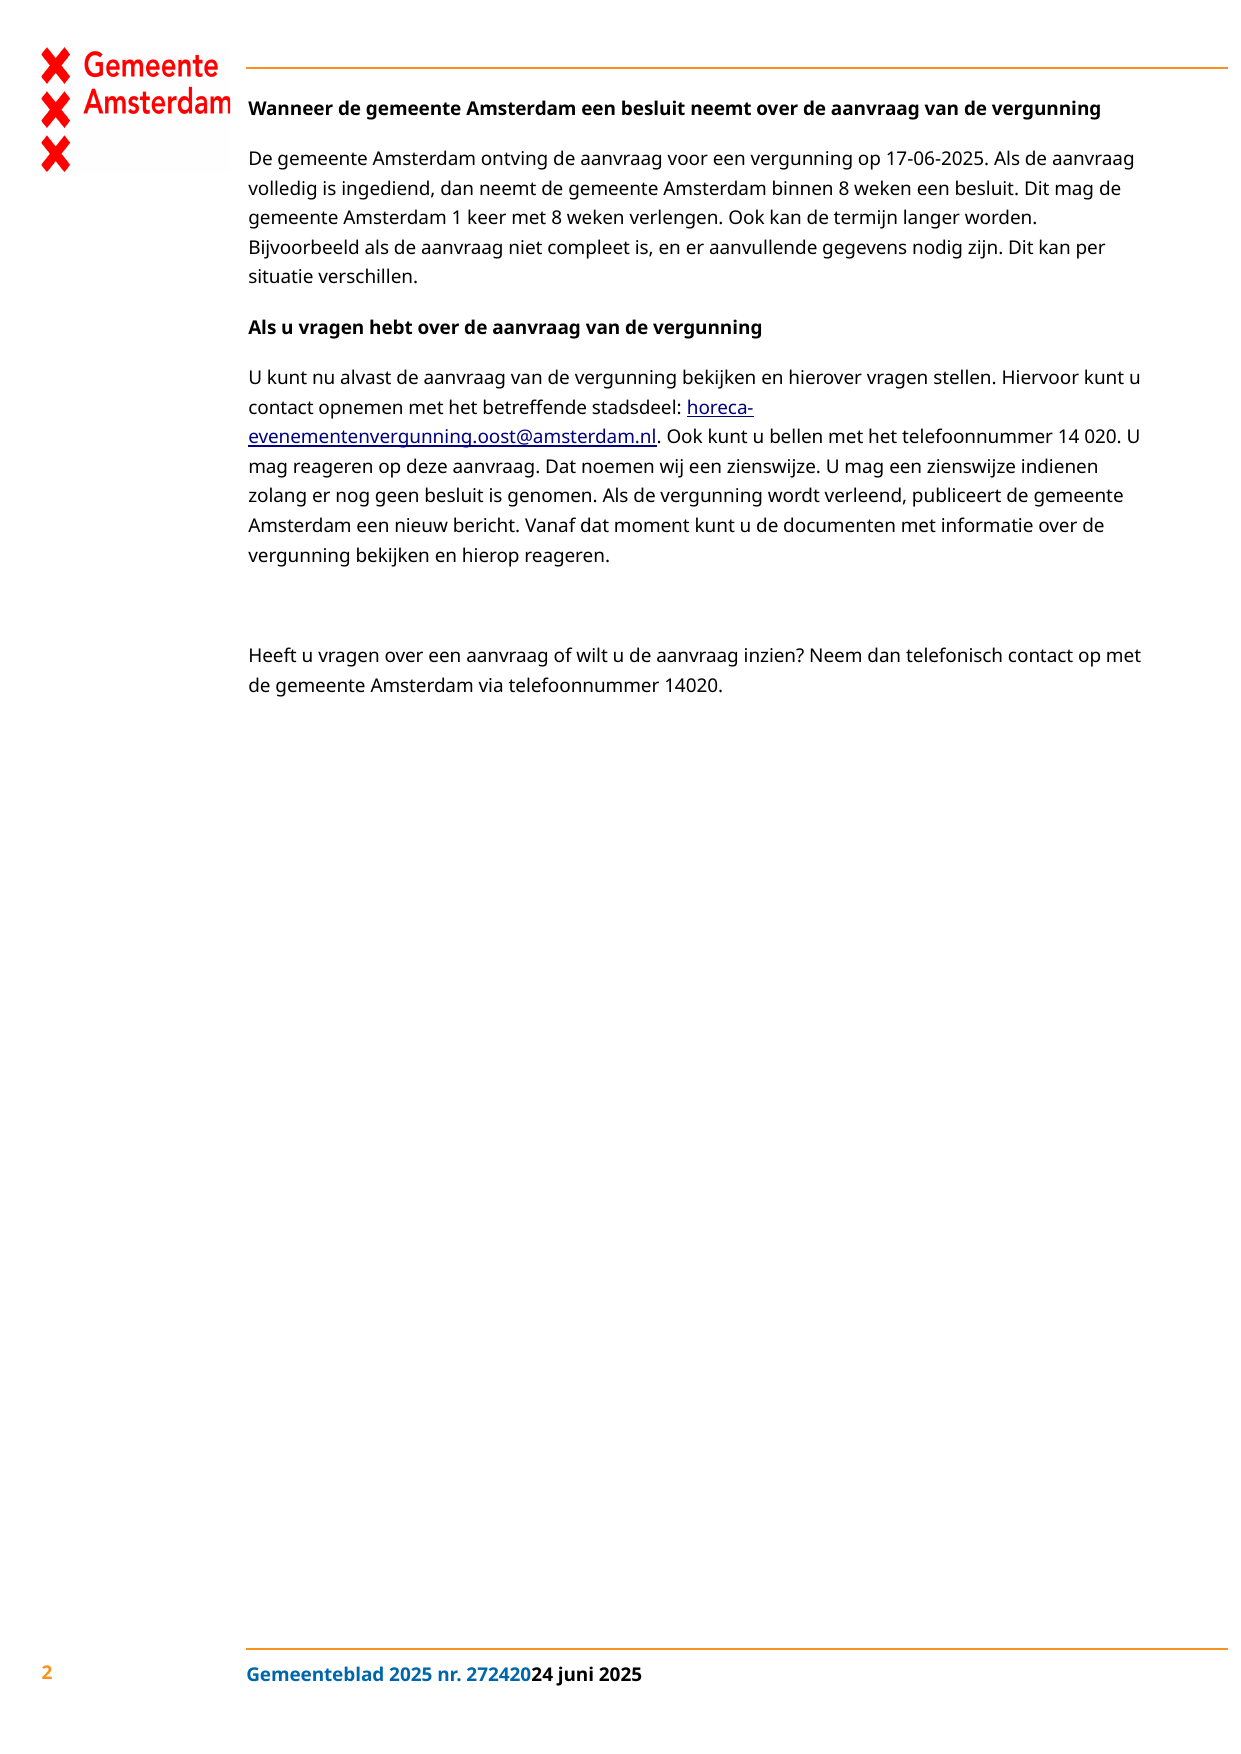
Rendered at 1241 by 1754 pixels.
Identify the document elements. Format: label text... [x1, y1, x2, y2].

picture [41, 47, 231, 172]
text Wanneer de gemeente Amsterdam een besluit neemt over de aanvraag van de vergunning [248, 95, 1152, 121]
text Heeft u vragen over een aanvraag of wilt u de aanvraag inzien? Neem dan telefonisch contact op met de gemeente Amsterdam via telefoonnummer 14020. [248, 643, 1152, 698]
text Als u vragen hebt over de aanvraag van de vergunning [248, 314, 1152, 340]
text De gemeente Amsterdam ontving de aanvraag voor een vergunning op 17-06-2025. Als de aanvraag volledig is ingediend, dan neemt de gemeente Amsterdam binnen 8 weken een besluit. Dit mag de gemeente Amsterdam 1 keer met 8 weken verlengen. Ook kan de termijn langer worden. Bijvoorbeeld als de aanvraag niet compleet is, en er aanvullende gegevens nodig zijn. Dit kan per situatie verschillen. [248, 145, 1152, 289]
text U kunt nu alvast de aanvraag van de vergunning bekijken en hierover vragen stellen. Hiervoor kunt u contact opnemen met het betreffende stadsdeel: horeca-evenementenvergunning.oost@amsterdam.nl. Ook kunt u bellen met het telefoonnummer 14 020. U mag reageren op deze aanvraag. Dat noemen wij een zienswijze. U mag een zienswijze indienen zolang er nog geen besluit is genomen. Als de vergunning wordt verleend, publiceert de gemeente Amsterdam een nieuw bericht. Vanaf dat moment kunt u de documenten met informatie over de vergunning bekijken en hierop reageren. [248, 364, 1152, 568]
